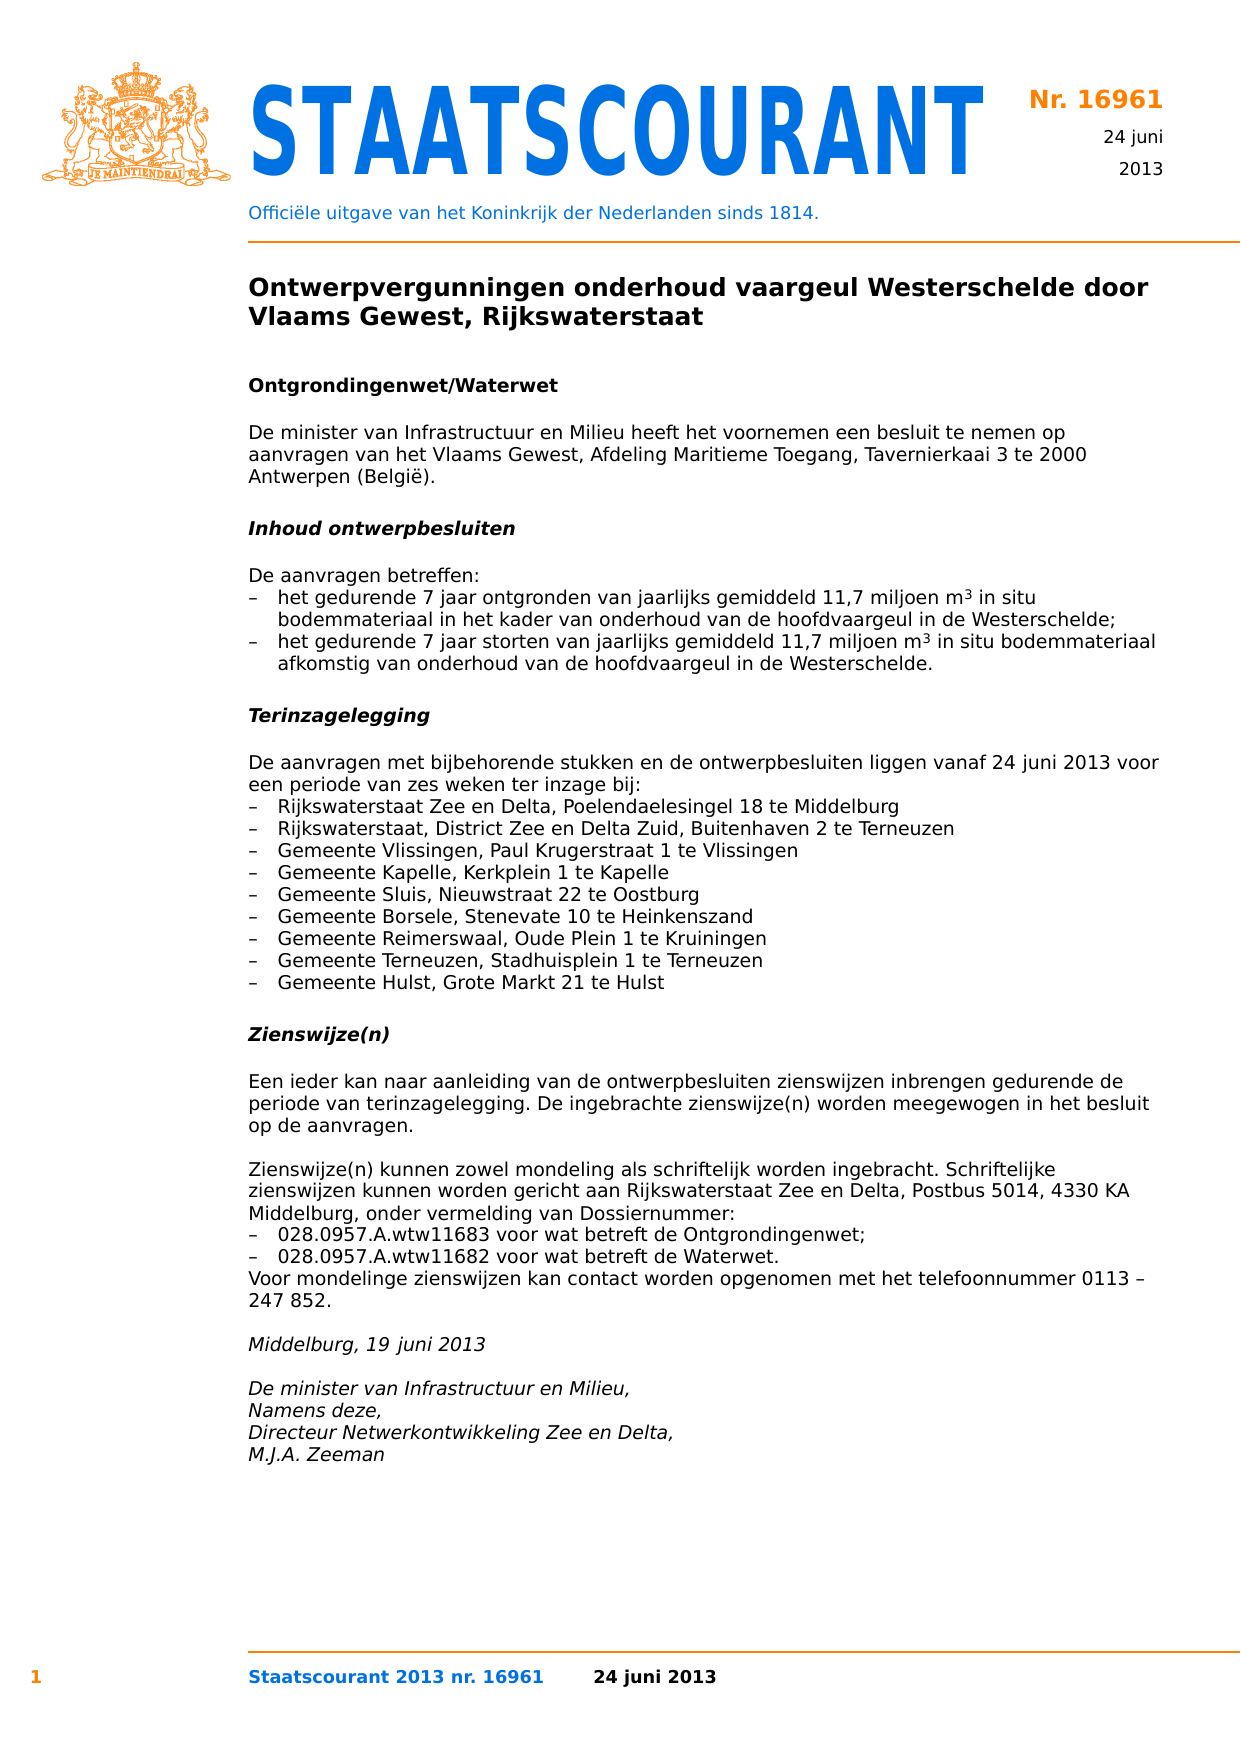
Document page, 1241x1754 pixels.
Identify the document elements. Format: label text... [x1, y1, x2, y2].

text De minister van Infrastructuur en Milieu, Namens deze, Directeur Netwerkontwikkeling Zee en Delta, M.J.A. Zeeman [248, 1378, 1163, 1466]
text Een ieder kan naar aanleiding van de ontwerpbesluiten zienswijzen inbrengen gedurende de periode van terinzagelegging. De ingebrachte zienswijze(n) worden meegewogen in het besluit op de aanvragen. [248, 1071, 1163, 1137]
table_cell 2013 [998, 153, 1240, 203]
text – Gemeente Sluis, Nieuwstraat 22 te Oostburg [248, 884, 1163, 906]
text – Rijkswaterstaat Zee en Delta, Poelendaelesingel 18 te Middelburg [248, 796, 1163, 818]
text – Gemeente Terneuzen, Stadhuisplein 1 te Terneuzen [248, 950, 1163, 972]
text – Rijkswaterstaat, District Zee en Delta Zuid, Buitenhaven 2 te Terneuzen [248, 818, 1163, 840]
text De aanvragen met bijbehorende stukken en de ontwerpbesluiten liggen vanaf 24 juni 2013 voor een periode van zes weken ter inzage bij: [248, 752, 1163, 796]
text – Gemeente Borsele, Stenevate 10 te Heinkenszand [248, 906, 1163, 928]
text De aanvragen betreffen: [248, 565, 1163, 587]
subtitle Zienswijze(n) [248, 1024, 1163, 1046]
text – Gemeente Vlissingen, Paul Krugerstraat 1 te Vlissingen [248, 840, 1163, 862]
subtitle Ontwerpvergunningen onderhoud vaargeul Westerschelde door Vlaams Gewest, Rijkswaterstaat [248, 273, 1163, 331]
text – 028.0957.A.wtw11683 voor wat betreft de Ontgrondingenwet; [248, 1224, 1163, 1246]
text – Gemeente Reimerswaal, Oude Plein 1 te Kruiningen [248, 928, 1163, 950]
subtitle Inhoud ontwerpbesluiten [248, 518, 1163, 540]
table_header STAATSCOURANT [248, 62, 998, 203]
text Zienswijze(n) kunnen zowel mondeling als schriftelijk worden ingebracht. Schriftelijke zienswijzen kunnen worden gericht aan Rijkswaterstaat Zee en Delta, Postbus 5014, 4330 KA Middelburg, onder vermelding van Dossiernummer: [248, 1158, 1163, 1224]
table_header Nr. 16961 [998, 62, 1240, 121]
text – het gedurende 7 jaar ontgronden van jaarlijks gemiddeld 11,7 miljoen m3 in situ bodemmateriaal in het kader van onderhoud van de hoofdvaargeul in de Westerschelde; [248, 587, 1163, 631]
text – 028.0957.A.wtw11682 voor wat betreft de Waterwet. [248, 1246, 1163, 1268]
picture [41, 62, 231, 186]
table_cell 24 juni [998, 121, 1240, 153]
table_header [25, 62, 248, 241]
text – het gedurende 7 jaar storten van jaarlijks gemiddeld 11,7 miljoen m3 in situ bodemmateriaal afkomstig van onderhoud van de hoofdvaargeul in de Westerschelde. [248, 631, 1163, 675]
text De minister van Infrastructuur en Milieu heeft het voornemen een besluit te nemen op aanvragen van het Vlaams Gewest, Afdeling Maritieme Toegang, Tavernierkaai 3 te 2000 Antwerpen (België). [248, 422, 1163, 488]
subtitle Terinzagelegging [248, 705, 1163, 727]
text – Gemeente Kapelle, Kerkplein 1 te Kapelle [248, 862, 1163, 884]
text Middelburg, 19 juni 2013 [248, 1334, 1163, 1356]
subtitle Ontgrondingenwet/Waterwet [248, 375, 1163, 397]
text – Gemeente Hulst, Grote Markt 21 te Hulst [248, 972, 1163, 994]
table_cell Officiële uitgave van het Koninkrijk der Nederlanden sinds 1814. [248, 203, 1240, 241]
text Voor mondelinge zienswijzen kan contact worden opgenomen met het telefoonnummer 0113 – 247 852. [248, 1268, 1163, 1312]
